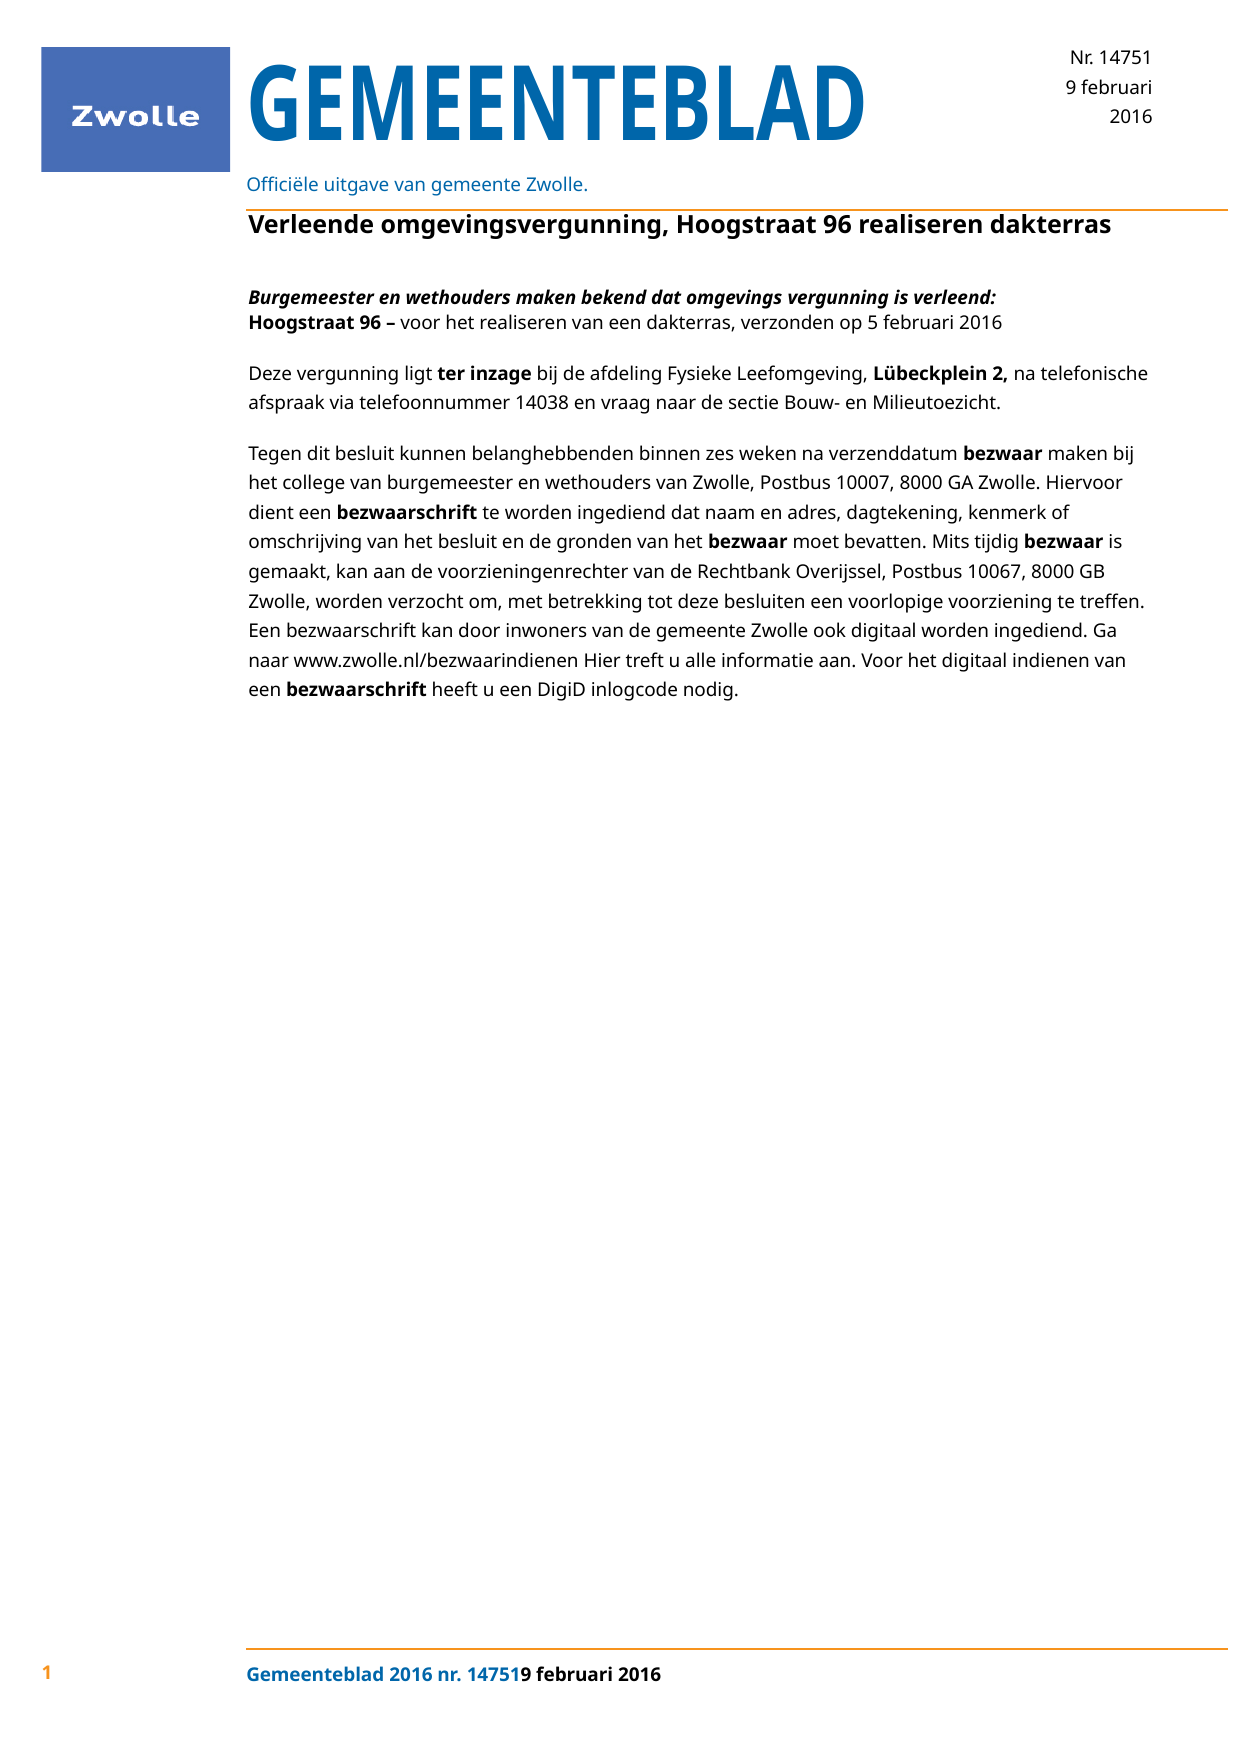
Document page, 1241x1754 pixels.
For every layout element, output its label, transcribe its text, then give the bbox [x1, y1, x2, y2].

text Hoogstraat 96 – voor het realiseren van een dakterras, verzonden op 5 februari 2016 [248, 309, 1152, 335]
text Tegen dit besluit kunnen belanghebbenden binnen zes weken na verzenddatum bezwaar maken bij het college van burgemeester en wethouders van Zwolle, Postbus 10007, 8000 GA Zwolle. Hiervoor dient een bezwaarschrift te worden ingediend dat naam en adres, dagtekening, kenmerk of omschrijving van het besluit en de gronden van het bezwaar moet bevatten. Mits tijdig bezwaar is gemaakt, kan aan de voorzieningenrechter van de Rechtbank Overijssel, Postbus 10067, 8000 GB Zwolle, worden verzocht om, met betrekking tot deze besluiten een voorlopige voorziening te treffen. Een bezwaarschrift kan door inwoners van de gemeente Zwolle ook digitaal worden ingediend. Ga naar www.zwolle.nl/bezwaarindienen Hier treft u alle informatie aan. Voor het digitaal indienen van een bezwaarschrift heeft u een DigiD inlogcode nodig. [248, 440, 1152, 702]
picture [41, 47, 231, 172]
text Deze vergunning ligt ter inzage bij de afdeling Fysieke Leefomgeving, Lübeckplein 2, na telefonische afspraak via telefoonnummer 14038 en vraag naar de sectie Bouw- en Milieutoezicht. [248, 360, 1152, 415]
text Verleende omgevingsvergunning, Hoogstraat 96 realiseren dakterras [248, 211, 1152, 241]
text Burgemeester en wethouders maken bekend dat omgevings vergunning is verleend: [248, 284, 1152, 309]
